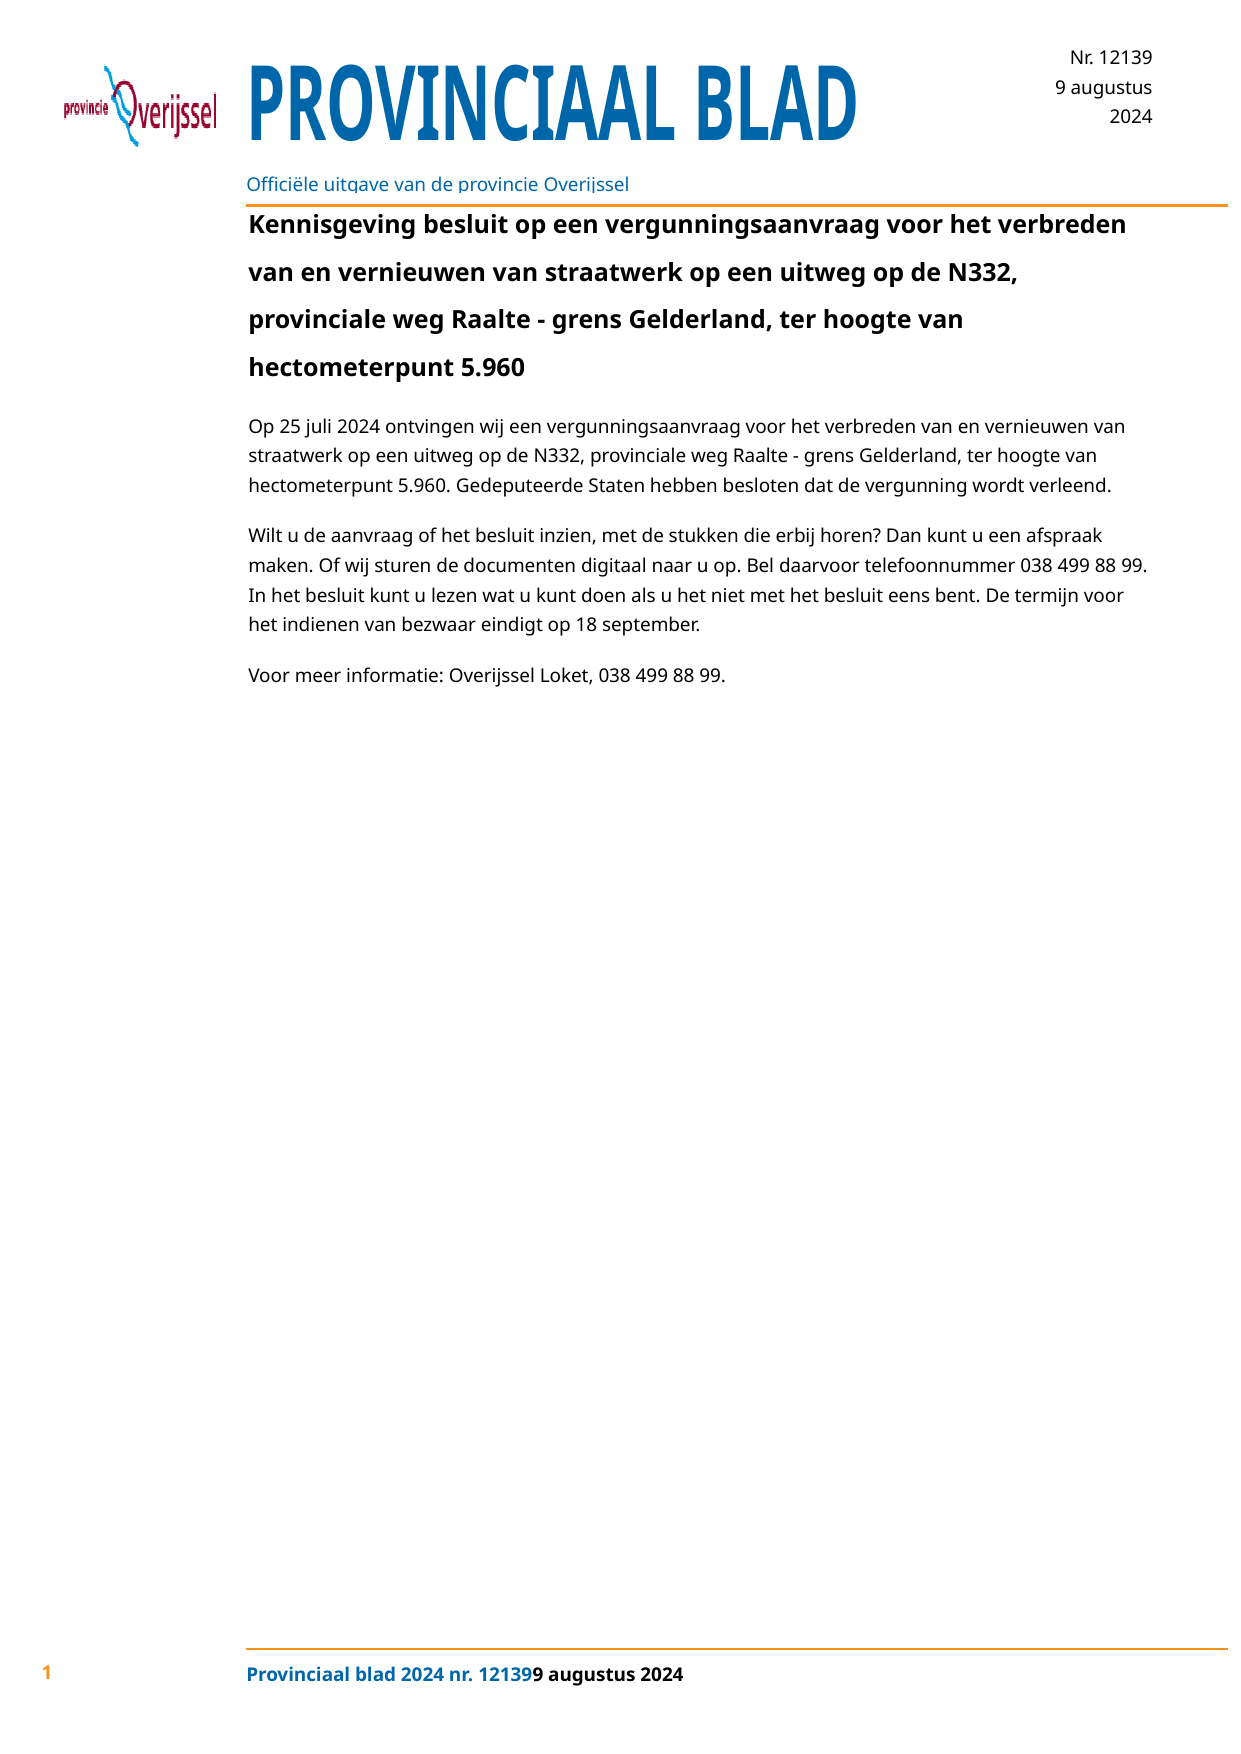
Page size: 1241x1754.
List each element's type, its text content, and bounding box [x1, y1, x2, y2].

picture [41, 47, 231, 172]
text Kennisgeving besluit op een vergunningsaanvraag voor het verbreden van en vernieuwen van straatwerk op een uitweg op de N332, provinciale weg Raalte - grens Gelderland, ter hoogte van hectometerpunt 5.960 [248, 207, 1152, 384]
text Op 25 juli 2024 ontvingen wij een vergunningsaanvraag voor het verbreden van en vernieuwen van straatwerk op een uitweg op de N332, provinciale weg Raalte - grens Gelderland, ter hoogte van hectometerpunt 5.960. Gedeputeerde Staten hebben besloten dat de vergunning wordt verleend. [248, 413, 1152, 498]
text Wilt u de aanvraag of het besluit inzien, met de stukken die erbij horen? Dan kunt u een afspraak maken. Of wij sturen de documenten digitaal naar u op. Bel daarvoor telefoonnummer 038 499 88 99. In het besluit kunt u lezen wat u kunt doen als u het niet met het besluit eens bent. De termijn voor het indienen van bezwaar eindigt op 18 september. [248, 523, 1152, 637]
text Voor meer informatie: Overijssel Loket, 038 499 88 99. [248, 662, 1152, 688]
